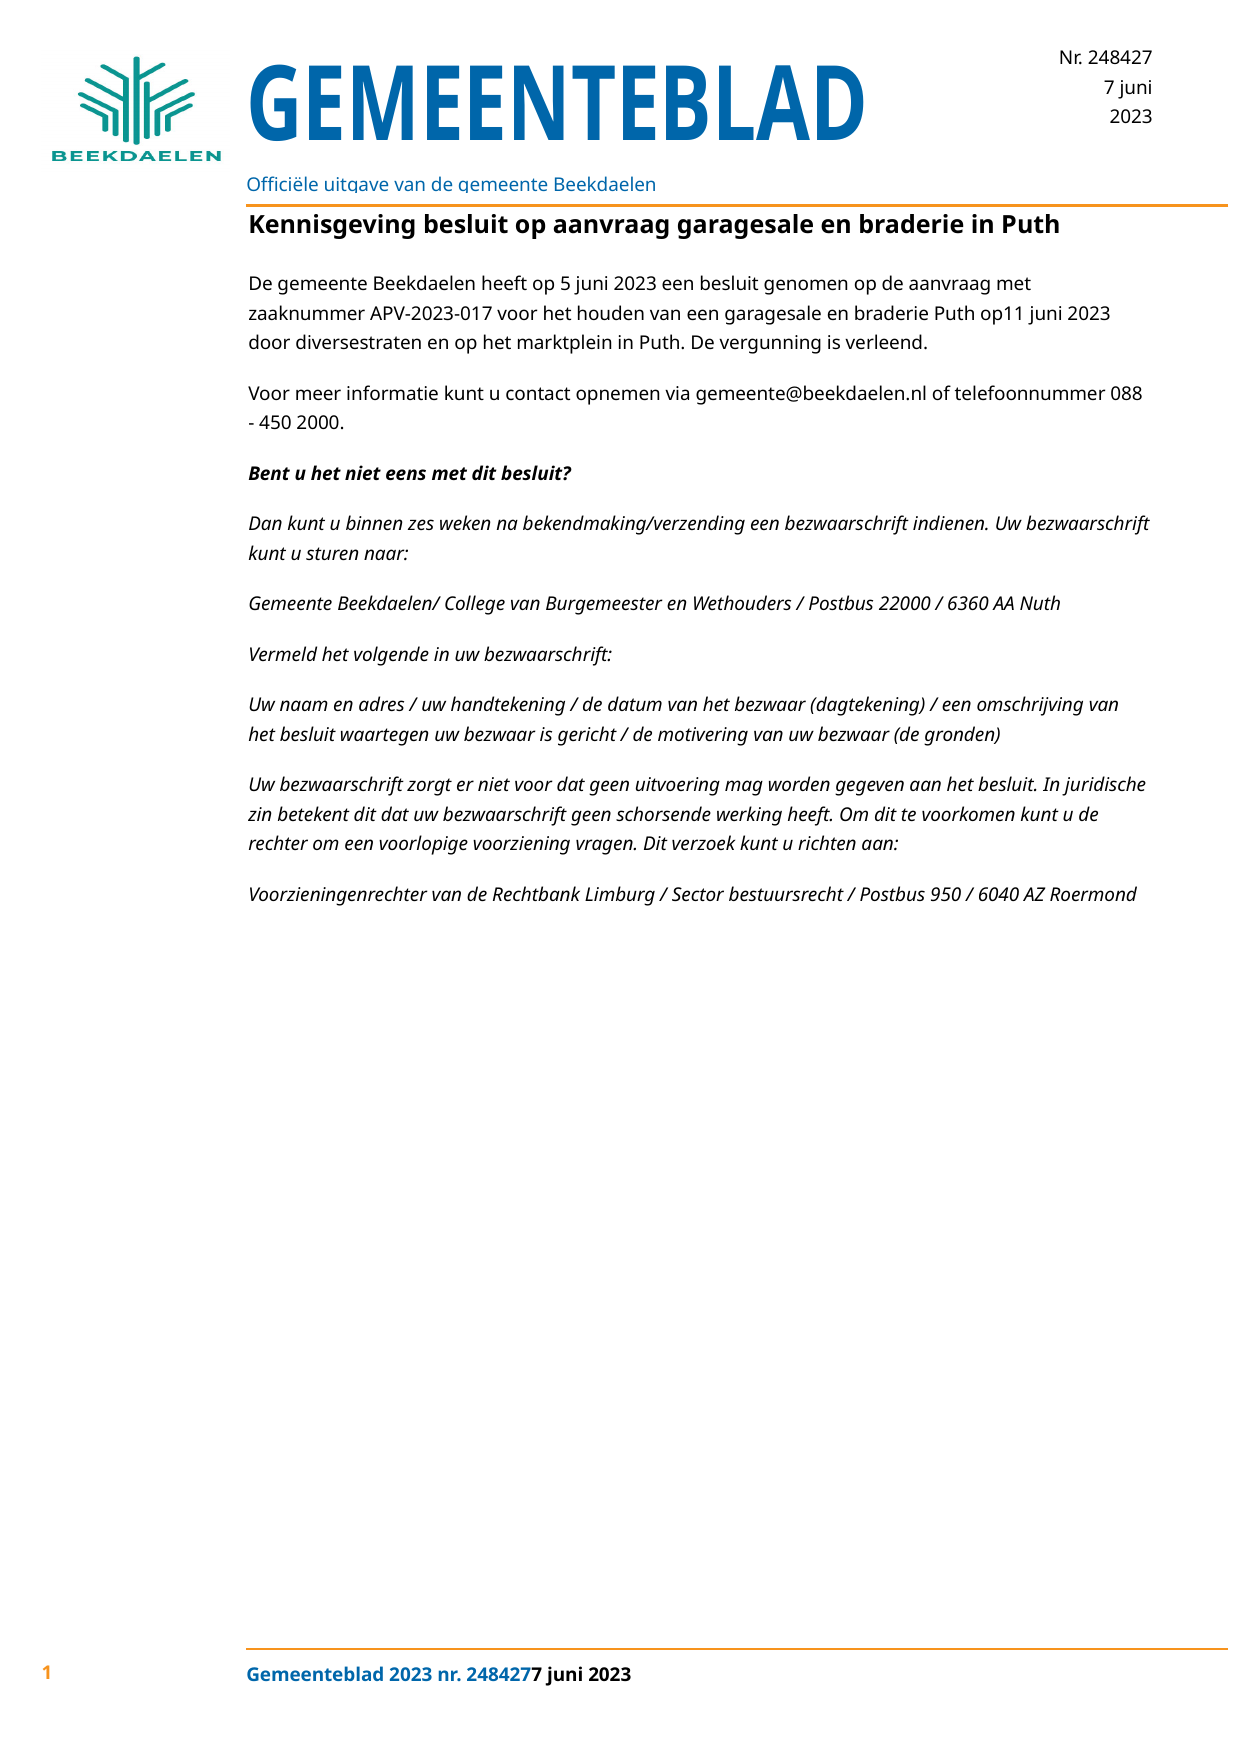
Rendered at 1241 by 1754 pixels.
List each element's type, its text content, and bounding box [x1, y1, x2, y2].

text Dan kunt u binnen zes weken na bekendmaking/verzending een bezwaarschrift indienen. Uw bezwaarschrift kunt u sturen naar: [248, 510, 1152, 566]
text Vermeld het volgende in uw bezwaarschrift: [248, 641, 1152, 666]
picture [41, 47, 231, 172]
text Voor meer informatie kunt u contact opnemen via gemeente@beekdaelen.nl of telefoonnummer 088 - 450 2000. [248, 380, 1152, 435]
text De gemeente Beekdaelen heeft op 5 juni 2023 een besluit genomen op de aanvraag met zaaknummer APV-2023-017 voor het houden van een garagesale en braderie Puth op11 juni 2023 door diversestraten en op het marktplein in Puth. De vergunning is verleend. [248, 270, 1152, 355]
text Uw bezwaarschrift zorgt er niet voor dat geen uitvoering mag worden gegeven aan het besluit. In juridische zin betekent dit dat uw bezwaarschrift geen schorsende werking heeft. Om dit te voorkomen kunt u de rechter om een voorlopige voorziening vragen. Dit verzoek kunt u richten aan: [248, 771, 1152, 856]
text Bent u het niet eens met dit besluit? [248, 460, 1152, 486]
text Uw naam en adres / uw handtekening / de datum van het bezwaar (dagtekening) / een omschrijving van het besluit waartegen uw bezwaar is gericht / de motivering van uw bezwaar (de gronden) [248, 691, 1152, 746]
text Kennisgeving besluit op aanvraag garagesale en braderie in Puth [248, 207, 1152, 241]
text Gemeente Beekdaelen/ College van Burgemeester en Wethouders / Postbus 22000 / 6360 AA Nuth [248, 590, 1152, 616]
text Voorzieningenrechter van de Rechtbank Limburg / Sector bestuursrecht / Postbus 950 / 6040 AZ Roermond [248, 881, 1152, 906]
